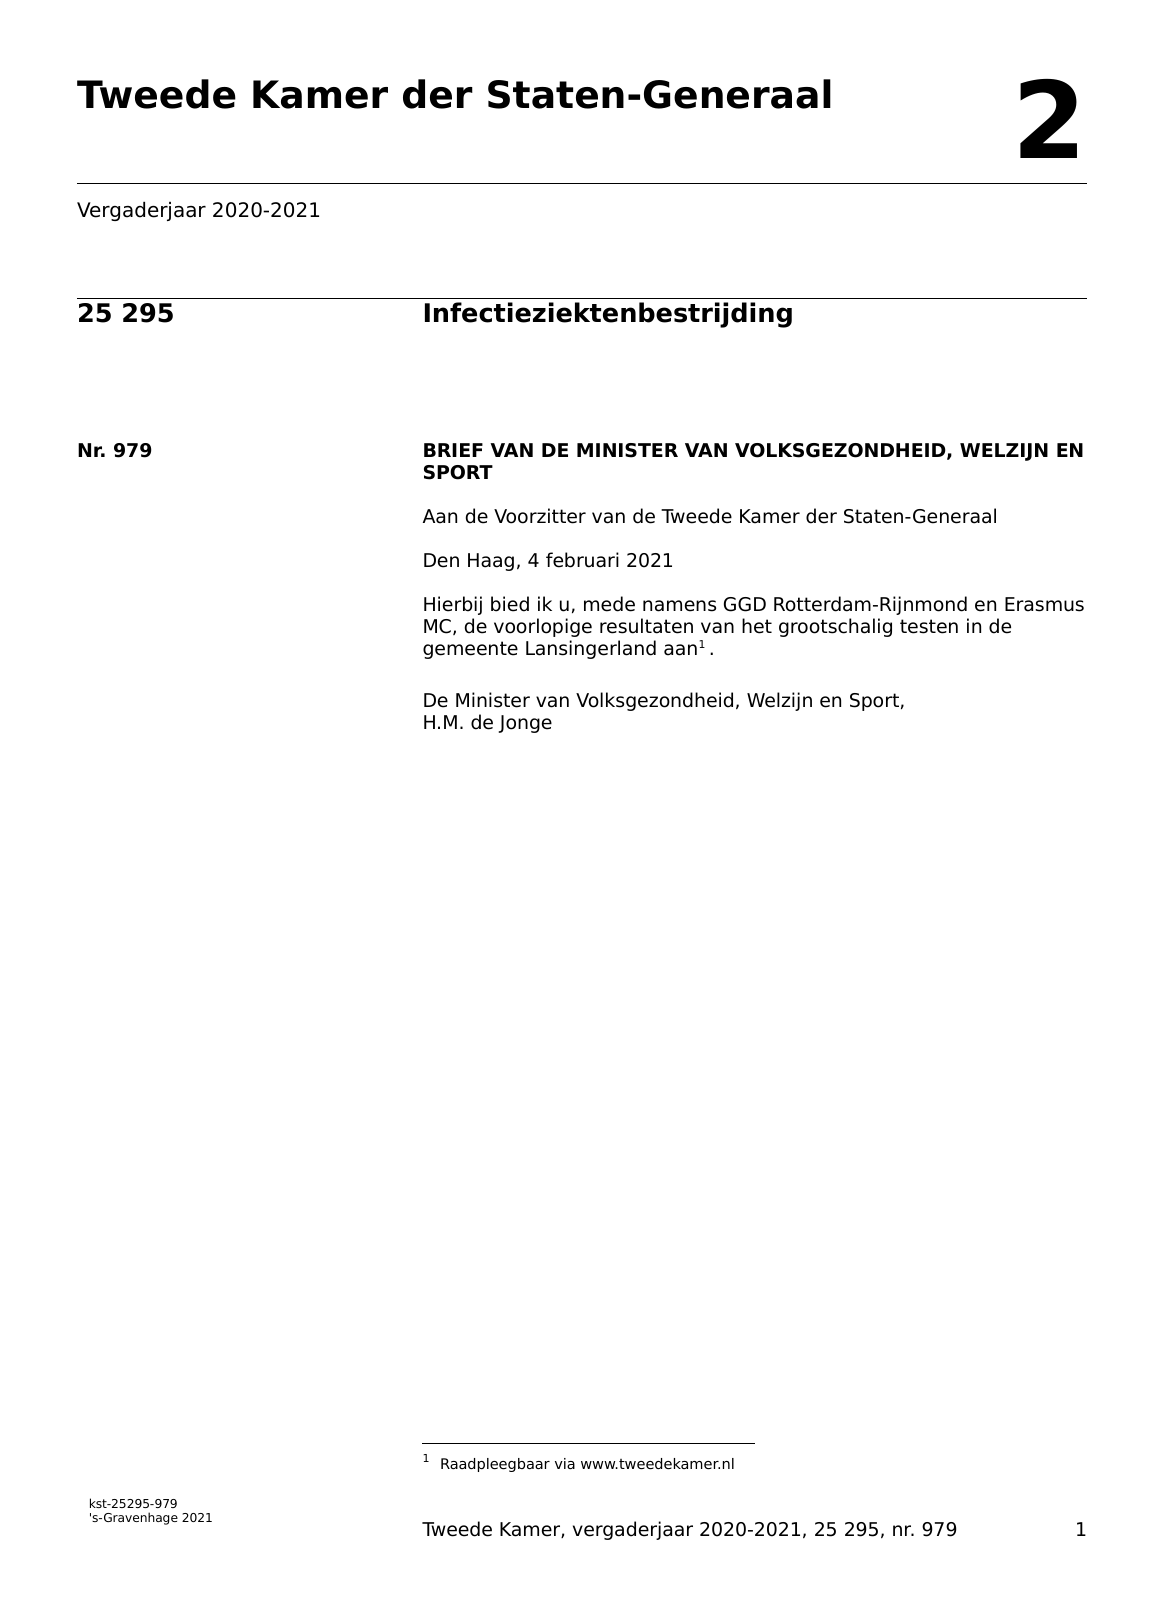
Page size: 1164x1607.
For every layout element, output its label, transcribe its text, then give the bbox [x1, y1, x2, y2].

text Aan de Voorzitter van de Tweede Kamer der Staten-Generaal [422, 506, 1087, 528]
text De Minister van Volksgezondheid, Welzijn en Sport, H.M. de Jonge [422, 690, 1087, 734]
text Hierbij bied ik u, mede namens GGD Rotterdam-Rijnmond en Erasmus MC, de voorlopige resultaten van het grootschalig testen in de gemeente Lansingerland aan. [422, 594, 1087, 660]
text Den Haag, 4 februari 2021 [422, 550, 1087, 572]
text kst-25295-979 [88, 1497, 323, 1511]
subtitle Nr. 979 BRIEF VAN DE MINISTER VAN VOLKSGEZONDHEID, WELZIJN EN SPORT [77, 440, 1087, 484]
subtitle 25 295 Infectieziektenbestrijding [77, 299, 1087, 329]
table_header Tweede Kamer der Staten-Generaal [77, 59, 886, 183]
text Raadpleegbaar via www.tweedekamer.nl [422, 1452, 1087, 1474]
text 's-Gravenhage 2021 [88, 1511, 323, 1525]
table_header 2 [886, 59, 1087, 183]
table_cell Vergaderjaar 2020-2021 [77, 184, 1087, 298]
